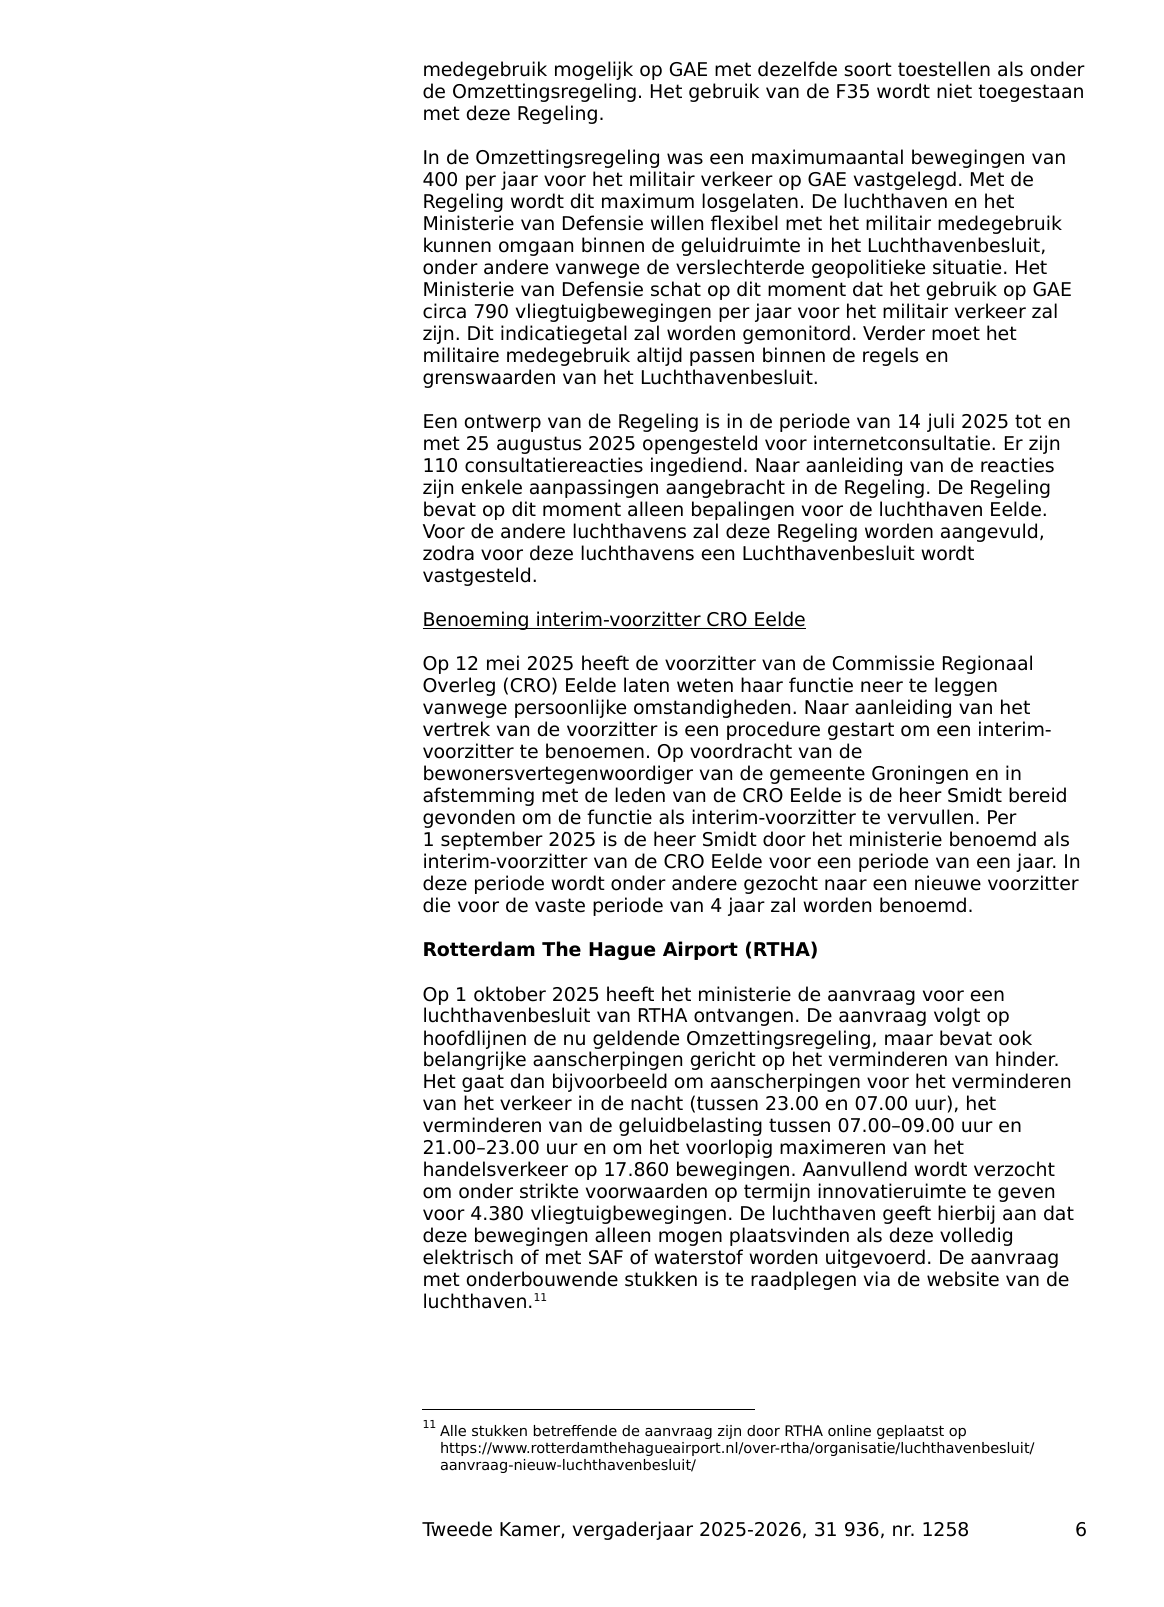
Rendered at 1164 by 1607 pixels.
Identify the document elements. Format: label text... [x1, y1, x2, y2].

text Op 12 mei 2025 heeft de voorzitter van de Commissie Regionaal Overleg (CRO) Eelde laten weten haar functie neer te leggen vanwege persoonlijke omstandigheden. Naar aanleiding van het vertrek van de voorzitter is een procedure gestart om een interim-voorzitter te benoemen. Op voordracht van de bewonersvertegenwoordiger van de gemeente Groningen en in afstemming met de leden van de CRO Eelde is de heer Smidt bereid gevonden om de functie als interim-voorzitter te vervullen. Per 1 september 2025 is de heer Smidt door het ministerie benoemd als interim-voorzitter van de CRO Eelde voor een periode van een jaar. In deze periode wordt onder andere gezocht naar een nieuwe voorzitter die voor de vaste periode van 4 jaar zal worden benoemd. [422, 653, 1087, 917]
text Op 1 oktober 2025 heeft het ministerie de aanvraag voor een luchthavenbesluit van RTHA ontvangen. De aanvraag volgt op hoofdlijnen de nu geldende Omzettingsregeling, maar bevat ook belangrijke aanscherpingen gericht op het verminderen van hinder. Het gaat dan bijvoorbeeld om aanscherpingen voor het verminderen van het verkeer in de nacht (tussen 23.00 en 07.00 uur), het verminderen van de geluidbelasting tussen 07.00–09.00 uur en 21.00–23.00 uur en om het voorlopig maximeren van het handelsverkeer op 17.860 bewegingen. Aanvullend wordt verzocht om onder strikte voorwaarden op termijn innovatieruimte te geven voor 4.380 vliegtuigbewegingen. De luchthaven geeft hierbij aan dat deze bewegingen alleen mogen plaatsvinden als deze volledig elektrisch of met SAF of waterstof worden uitgevoerd. De aanvraag met onderbouwende stukken is te raadplegen via de website van de luchthaven. [422, 983, 1087, 1313]
text Een ontwerp van de Regeling is in de periode van 14 juli 2025 tot en met 25 augustus 2025 opengesteld voor internetconsultatie. Er zijn 110 consultatiereacties ingediend. Naar aanleiding van de reacties zijn enkele aanpassingen aangebracht in de Regeling. De Regeling bevat op dit moment alleen bepalingen voor de luchthaven Eelde. Voor de andere luchthavens zal deze Regeling worden aangevuld, zodra voor deze luchthavens een Luchthavenbesluit wordt vastgesteld. [422, 411, 1087, 587]
text Alle stukken betreffende de aanvraag zijn door RTHA online geplaatst op https://www.rotterdamthehagueairport.nl/over-rtha/organisatie/luchthavenbesluit/aanvraag-nieuw-luchthavenbesluit/ [422, 1418, 1087, 1474]
subtitle Benoeming interim-voorzitter CRO Eelde [422, 609, 1087, 631]
subtitle Rotterdam The Hague Airport (RTHA) [422, 939, 1087, 961]
text In de Omzettingsregeling was een maximumaantal bewegingen van 400 per jaar voor het militair verkeer op GAE vastgelegd. Met de Regeling wordt dit maximum losgelaten. De luchthaven en het Ministerie van Defensie willen flexibel met het militair medegebruik kunnen omgaan binnen de geluidruimte in het Luchthavenbesluit, onder andere vanwege de verslechterde geopolitieke situatie. Het Ministerie van Defensie schat op dit moment dat het gebruik op GAE circa 790 vliegtuigbewegingen per jaar voor het militair verkeer zal zijn. Dit indicatiegetal zal worden gemonitord. Verder moet het militaire medegebruik altijd passen binnen de regels en grenswaarden van het Luchthavenbesluit. [422, 147, 1087, 389]
text medegebruik mogelijk op GAE met dezelfde soort toestellen als onder de Omzettingsregeling. Het gebruik van de F35 wordt niet toegestaan met deze Regeling. [422, 59, 1087, 125]
